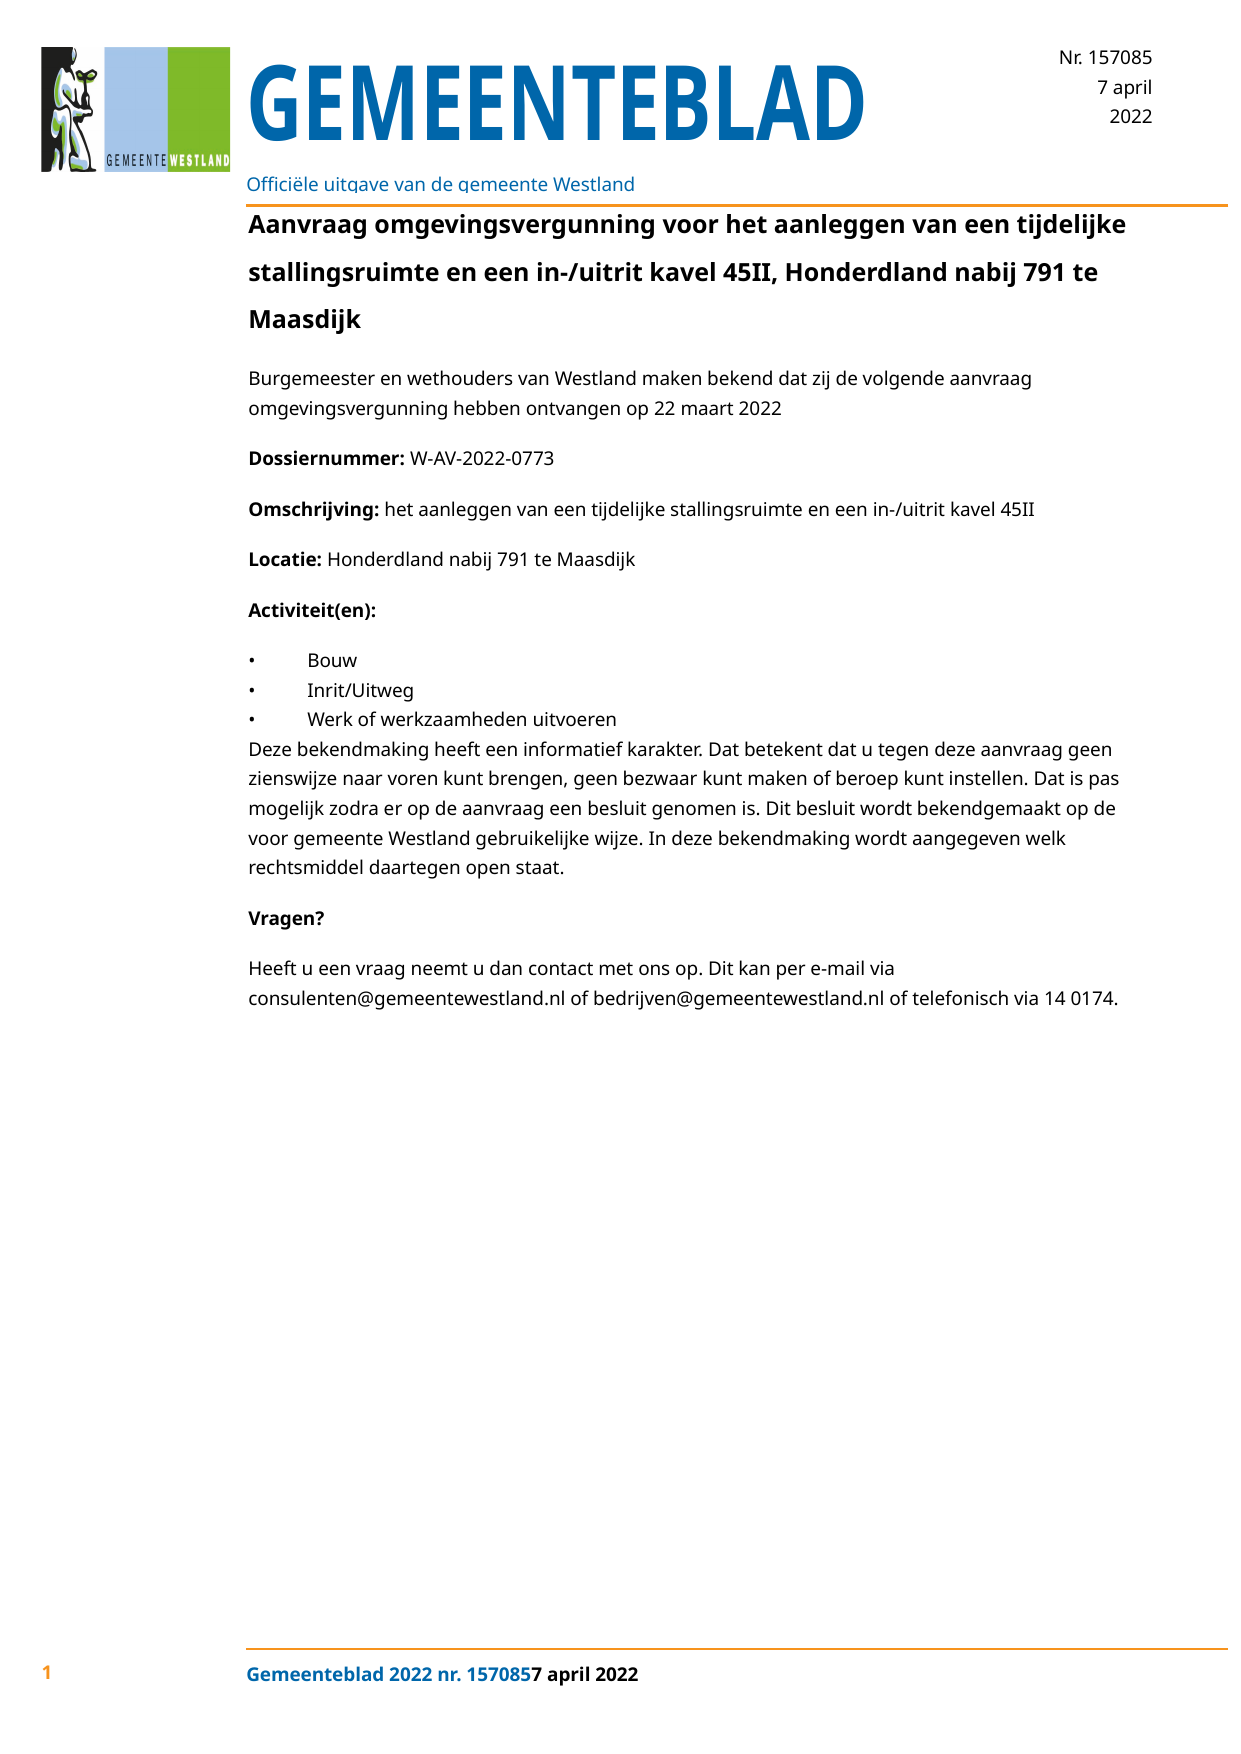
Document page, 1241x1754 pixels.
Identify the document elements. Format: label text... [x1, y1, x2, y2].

text Burgemeester en wethouders van Westland maken bekend dat zij de volgende aanvraag omgevingsvergunning hebben ontvangen op 22 maart 2022 [248, 366, 1152, 421]
list Inrit/Uitweg [248, 677, 1152, 702]
text Aanvraag omgevingsvergunning voor het aanleggen van een tijdelijke stallingsruimte en een in-/uitrit kavel 45II, Honderdland nabij 791 te Maasdijk [248, 207, 1152, 336]
text Heeft u een vraag neemt u dan contact met ons op. Dit kan per e-mail via consulenten@gemeentewestland.nl of bedrijven@gemeentewestland.nl of telefonisch via 14 0174. [248, 955, 1152, 1010]
picture [41, 47, 231, 172]
text Omschrijving: het aanleggen van een tijdelijke stallingsruimte en een in-/uitrit kavel 45II [248, 496, 1152, 522]
text Deze bekendmaking heeft een informatief karakter. Dat betekent dat u tegen deze aanvraag geen zienswijze naar voren kunt brengen, geen bezwaar kunt maken of beroep kunt instellen. Dat is pas mogelijk zodra er op de aanvraag een besluit genomen is. Dit besluit wordt bekendgemaakt op de voor gemeente Westland gebruikelijke wijze. In deze bekendmaking wordt aangegeven welk rechtsmiddel daartegen open staat. [248, 736, 1152, 880]
list Werk of werkzaamheden uitvoeren [248, 706, 1152, 732]
text Vragen? [248, 905, 1152, 930]
text Dossiernummer: W-AV-2022-0773 [248, 446, 1152, 471]
text Activiteit(en): [248, 597, 1152, 622]
list Bouw [248, 647, 1152, 673]
text Locatie: Honderdland nabij 791 te Maasdijk [248, 546, 1152, 572]
